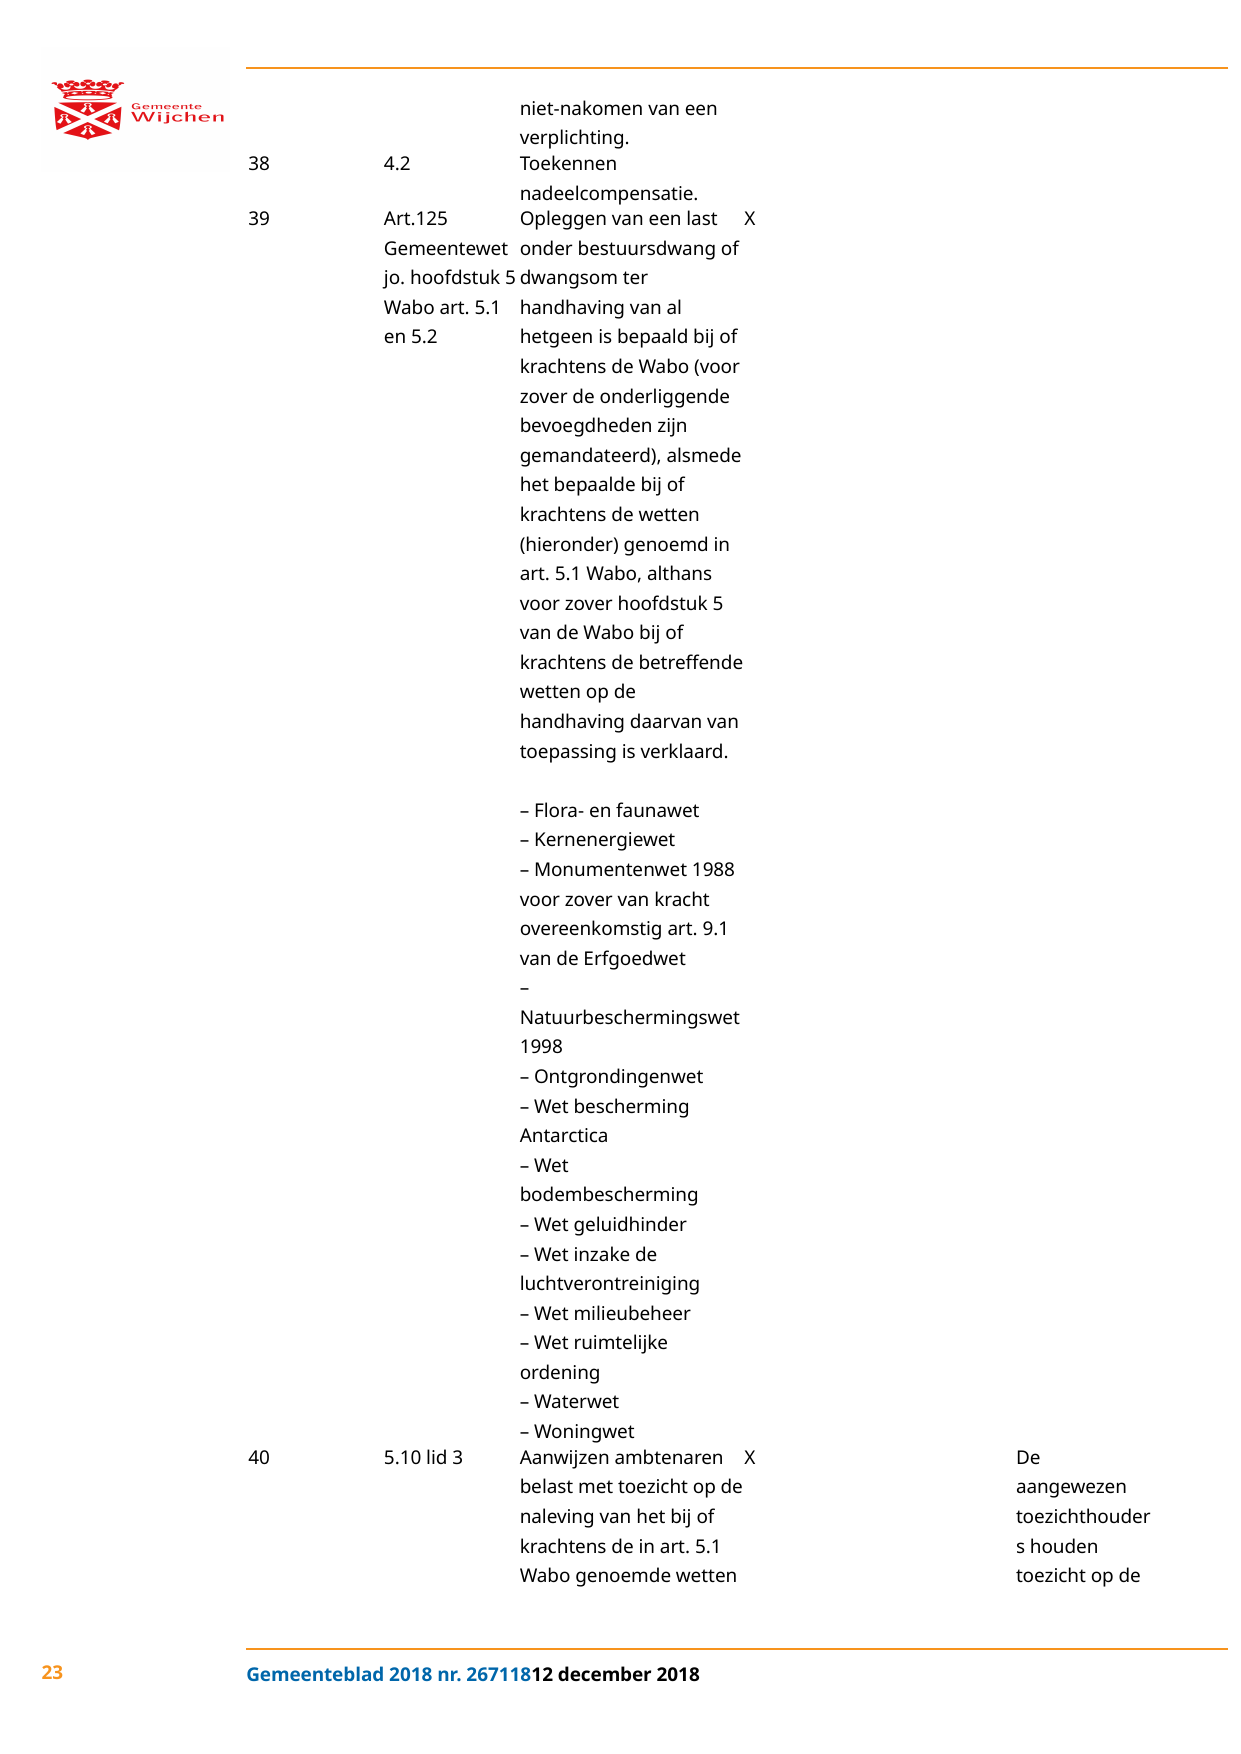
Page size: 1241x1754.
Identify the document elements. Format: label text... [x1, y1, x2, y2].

table_cell [880, 205, 1016, 1444]
table_cell [880, 1444, 1016, 1588]
table_cell Aanwijzen ambtenaren belast met toezicht op de naleving van het bij of krachtens de in art. 5.1 Wabo genoemde wetten [520, 1444, 744, 1588]
table_cell De aangewezen toezichthouders houden toezicht op de [1016, 1444, 1152, 1588]
picture [41, 47, 231, 172]
table_cell 40 [248, 1444, 384, 1588]
table_cell X [744, 205, 880, 1444]
table_cell [1016, 205, 1152, 1444]
table_cell [880, 150, 1016, 205]
table_cell Toekennen nadeelcompensatie. [520, 150, 744, 205]
table_cell Art.125 Gemeentewet jo. hoofdstuk 5 Wabo art. 5.1 en 5.2 [384, 205, 519, 1444]
table_cell niet-nakomen van een verplichting. [520, 95, 744, 150]
table_cell 39 [248, 205, 384, 1444]
table_cell 5.10 lid 3 [384, 1444, 519, 1588]
table_cell [1016, 95, 1152, 150]
table_cell [1016, 150, 1152, 205]
table_cell 4.2 [384, 150, 519, 205]
table_cell [744, 95, 880, 150]
table_cell [880, 95, 1016, 150]
table_cell X [744, 1444, 880, 1588]
table_cell 38 [248, 150, 384, 205]
table_cell Opleggen van een last onder bestuursdwang of dwangsom ter handhaving van al hetgeen is bepaald bij of krachtens de Wabo (voor zover de onderliggende bevoegdheden zijn gemandateerd), alsmede het bepaalde bij of krachtens de wetten (hieronder) genoemd in art. 5.1 Wabo, althans voor zover hoofdstuk 5 van de Wabo bij of krachtens de betreffende wetten op de handhaving daarvan van toepassing is verklaard. – Flora- en faunawet – Kernenergiewet – Monumentenwet 1988 voor zover van kracht overeenkomstig art. 9.1 van de Erfgoedwet – Natuurbeschermingswet 1998 – Ontgrondingenwet – Wet bescherming Antarctica – Wet bodembescherming – Wet geluidhinder – Wet inzake de luchtverontreiniging – Wet milieubeheer – Wet ruimtelijke ordening – Waterwet – Woningwet [520, 205, 744, 1444]
table_cell [744, 150, 880, 205]
table_cell [384, 95, 519, 150]
table_cell [248, 95, 384, 150]
